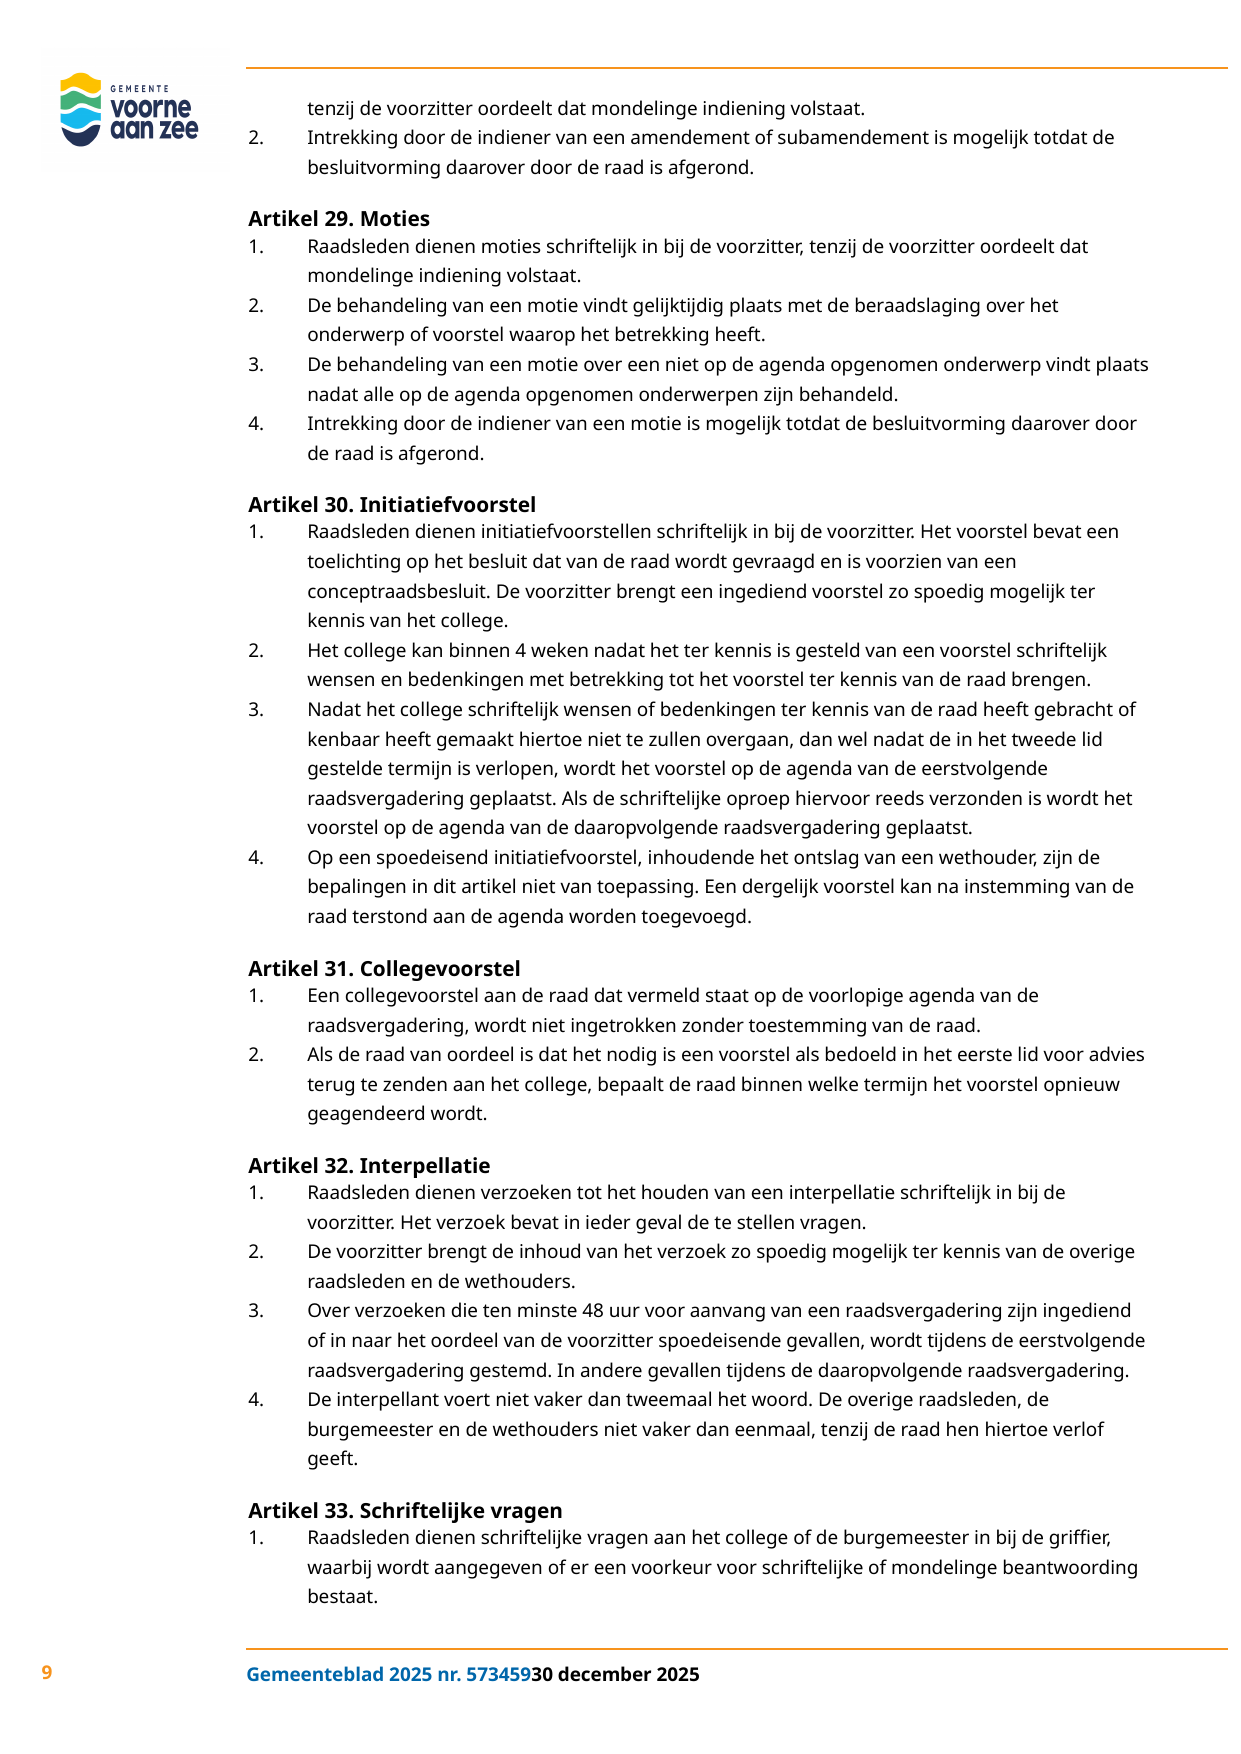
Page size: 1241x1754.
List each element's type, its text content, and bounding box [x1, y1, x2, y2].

list Een collegevoorstel aan de raad dat vermeld staat op de voorlopige agenda van de raadsvergadering, wordt niet ingetrokken zonder toestemming van de raad. [248, 982, 1152, 1037]
picture [41, 47, 231, 172]
list Raadsleden dienen moties schriftelijk in bij de voorzitter, tenzij de voorzitter oordeelt dat mondelinge indiening volstaat. [248, 233, 1152, 288]
list Raadsleden dienen initiatiefvoorstellen schriftelijk in bij de voorzitter. Het voorstel bevat een toelichting op het besluit dat van de raad wordt gevraagd en is voorzien van een conceptraadsbesluit. De voorzitter brengt een ingediend voorstel zo spoedig mogelijk ter kennis van het college. [248, 519, 1152, 633]
list Over verzoeken die ten minste 48 uur voor aanvang van een raadsvergadering zijn ingediend of in naar het oordeel van de voorzitter spoedeisende gevallen, wordt tijdens de eerstvolgende raadsvergadering gestemd. In andere gevallen tijdens de daaropvolgende raadsvergadering. [248, 1298, 1152, 1383]
list Het college kan binnen 4 weken nadat het ter kennis is gesteld van een voorstel schriftelijk wensen en bedenkingen met betrekking tot het voorstel ter kennis van de raad brengen. [248, 637, 1152, 692]
list Intrekking door de indiener van een motie is mogelijk totdat de besluitvorming daarover door de raad is afgerond. [248, 410, 1152, 466]
list Raadsleden dienen verzoeken tot het houden van een interpellatie schriftelijk in bij de voorzitter. Het verzoek bevat in ieder geval de te stellen vragen. [248, 1179, 1152, 1235]
list tenzij de voorzitter oordeelt dat mondelinge indiening volstaat. [248, 95, 1152, 121]
text Artikel 31. Collegevoorstel [248, 954, 1152, 982]
text Artikel 33. Schriftelijke vragen [248, 1496, 1152, 1524]
list Nadat het college schriftelijk wensen of bedenkingen ter kennis van de raad heeft gebracht of kenbaar heeft gemaakt hiertoe niet te zullen overgaan, dan wel nadat de in het tweede lid gestelde termijn is verlopen, wordt het voorstel op de agenda van de eerstvolgende raadsvergadering geplaatst. Als de schriftelijke oproep hiervoor reeds verzonden is wordt het voorstel op de agenda van de daaropvolgende raadsvergadering geplaatst. [248, 696, 1152, 840]
text Artikel 32. Interpellatie [248, 1151, 1152, 1179]
text Artikel 30. Initiatiefvoorstel [248, 490, 1152, 519]
list Op een spoedeisend initiatiefvoorstel, inhoudende het ontslag van een wethouder, zijn de bepalingen in dit artikel niet van toepassing. Een dergelijk voorstel kan na instemming van de raad terstond aan de agenda worden toegevoegd. [248, 844, 1152, 929]
list De voorzitter brengt de inhoud van het verzoek zo spoedig mogelijk ter kennis van de overige raadsleden en de wethouders. [248, 1238, 1152, 1294]
list Raadsleden dienen schriftelijke vragen aan het college of de burgemeester in bij de griffier, waarbij wordt aangegeven of er een voorkeur voor schriftelijke of mondelinge beantwoording bestaat. [248, 1524, 1152, 1609]
list De behandeling van een motie over een niet op de agenda opgenomen onderwerp vindt plaats nadat alle op de agenda opgenomen onderwerpen zijn behandeld. [248, 351, 1152, 406]
list Intrekking door de indiener van een amendement of subamendement is mogelijk totdat de besluitvorming daarover door de raad is afgerond. [248, 124, 1152, 180]
text Artikel 29. Moties [248, 204, 1152, 233]
list Als de raad van oordeel is dat het nodig is een voorstel als bedoeld in het eerste lid voor advies terug te zenden aan het college, bepaalt de raad binnen welke termijn het voorstel opnieuw geagendeerd wordt. [248, 1041, 1152, 1126]
list De behandeling van een motie vindt gelijktijdig plaats met de beraadslaging over het onderwerp of voorstel waarop het betrekking heeft. [248, 292, 1152, 347]
list De interpellant voert niet vaker dan tweemaal het woord. De overige raadsleden, de burgemeester en de wethouders niet vaker dan eenmaal, tenzij de raad hen hiertoe verlof geeft. [248, 1386, 1152, 1471]
